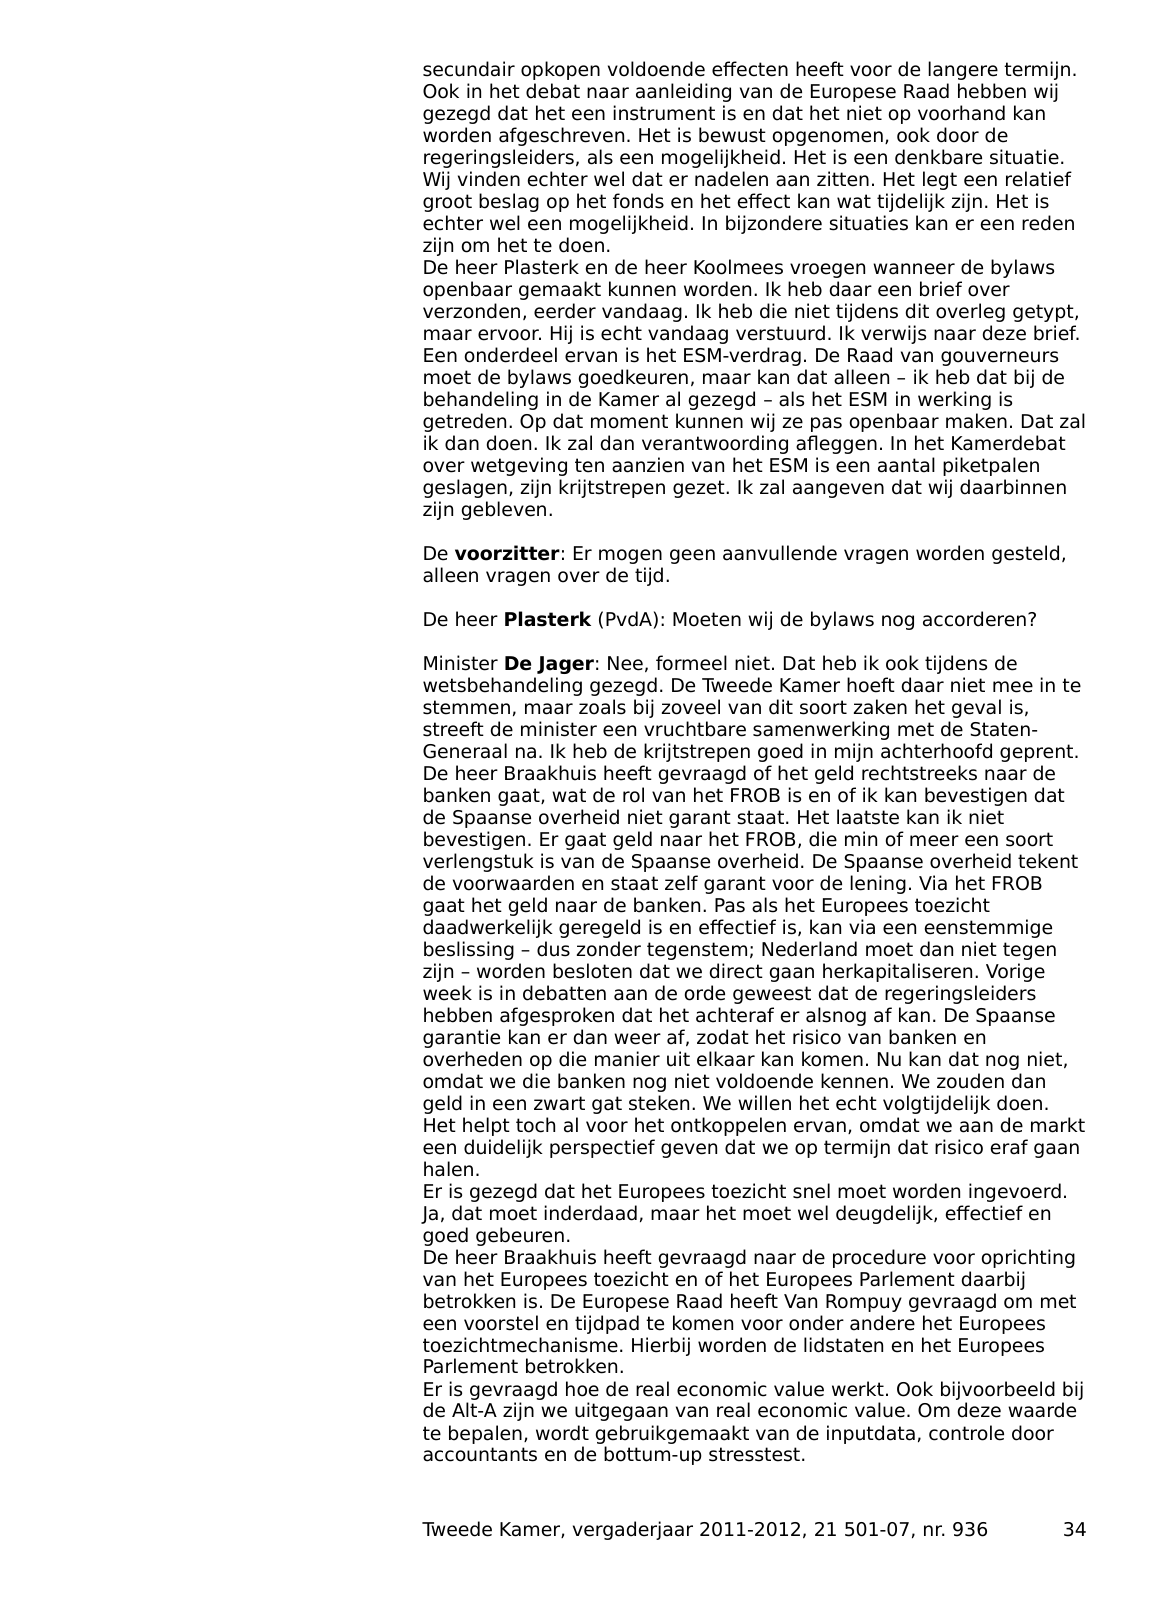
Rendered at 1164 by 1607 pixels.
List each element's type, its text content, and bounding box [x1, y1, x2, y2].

text Minister De Jager: Nee, formeel niet. Dat heb ik ook tijdens de wetsbehandeling gezegd. De Tweede Kamer hoeft daar niet mee in te stemmen, maar zoals bij zoveel van dit soort zaken het geval is, streeft de minister een vruchtbare samenwerking met de Staten-Generaal na. Ik heb de krijtstrepen goed in mijn achterhoofd geprent. [422, 653, 1087, 763]
text Er is gevraagd hoe de real economic value werkt. Ook bijvoorbeeld bij de Alt-A zijn we uitgegaan van real economic value. Om deze waarde te bepalen, wordt gebruikgemaakt van de inputdata, controle door accountants en de bottum-up stresstest. [422, 1378, 1087, 1466]
text secundair opkopen voldoende effecten heeft voor de langere termijn. Ook in het debat naar aanleiding van de Europese Raad hebben wij gezegd dat het een instrument is en dat het niet op voorhand kan worden afgeschreven. Het is bewust opgenomen, ook door de regeringsleiders, als een mogelijkheid. Het is een denkbare situatie. Wij vinden echter wel dat er nadelen aan zitten. Het legt een relatief groot beslag op het fonds en het effect kan wat tijdelijk zijn. Het is echter wel een mogelijkheid. In bijzondere situaties kan er een reden zijn om het te doen. [422, 59, 1087, 257]
text De heer Plasterk en de heer Koolmees vroegen wanneer de bylaws openbaar gemaakt kunnen worden. Ik heb daar een brief over verzonden, eerder vandaag. Ik heb die niet tijdens dit overleg getypt, maar ervoor. Hij is echt vandaag verstuurd. Ik verwijs naar deze brief. Een onderdeel ervan is het ESM-verdrag. De Raad van gouverneurs moet de bylaws goedkeuren, maar kan dat alleen – ik heb dat bij de behandeling in de Kamer al gezegd – als het ESM in werking is getreden. Op dat moment kunnen wij ze pas openbaar maken. Dat zal ik dan doen. Ik zal dan verantwoording afleggen. In het Kamerdebat over wetgeving ten aanzien van het ESM is een aantal piketpalen geslagen, zijn krijtstrepen gezet. Ik zal aangeven dat wij daarbinnen zijn gebleven. [422, 257, 1087, 521]
text De voorzitter: Er mogen geen aanvullende vragen worden gesteld, alleen vragen over de tijd. [422, 543, 1087, 587]
text De heer Braakhuis heeft gevraagd naar de procedure voor oprichting van het Europees toezicht en of het Europees Parlement daarbij betrokken is. De Europese Raad heeft Van Rompuy gevraagd om met een voorstel en tijdpad te komen voor onder andere het Europees toezichtmechanisme. Hierbij worden de lidstaten en het Europees Parlement betrokken. [422, 1247, 1087, 1378]
text De heer Braakhuis heeft gevraagd of het geld rechtstreeks naar de banken gaat, wat de rol van het FROB is en of ik kan bevestigen dat de Spaanse overheid niet garant staat. Het laatste kan ik niet bevestigen. Er gaat geld naar het FROB, die min of meer een soort verlengstuk is van de Spaanse overheid. De Spaanse overheid tekent de voorwaarden en staat zelf garant voor de lening. Via het FROB gaat het geld naar de banken. Pas als het Europees toezicht daadwerkelijk geregeld is en effectief is, kan via een eenstemmige beslissing – dus zonder tegenstem; Nederland moet dan niet tegen zijn – worden besloten dat we direct gaan herkapitaliseren. Vorige week is in debatten aan de orde geweest dat de regeringsleiders hebben afgesproken dat het achteraf er alsnog af kan. De Spaanse garantie kan er dan weer af, zodat het risico van banken en overheden op die manier uit elkaar kan komen. Nu kan dat nog niet, omdat we die banken nog niet voldoende kennen. We zouden dan geld in een zwart gat steken. We willen het echt volgtijdelijk doen. Het helpt toch al voor het ontkoppelen ervan, omdat we aan de markt een duidelijk perspectief geven dat we op termijn dat risico eraf gaan halen. [422, 763, 1087, 1181]
text Er is gezegd dat het Europees toezicht snel moet worden ingevoerd. Ja, dat moet inderdaad, maar het moet wel deugdelijk, effectief en goed gebeuren. [422, 1181, 1087, 1247]
text De heer Plasterk (PvdA): Moeten wij de bylaws nog accorderen? [422, 609, 1087, 631]
